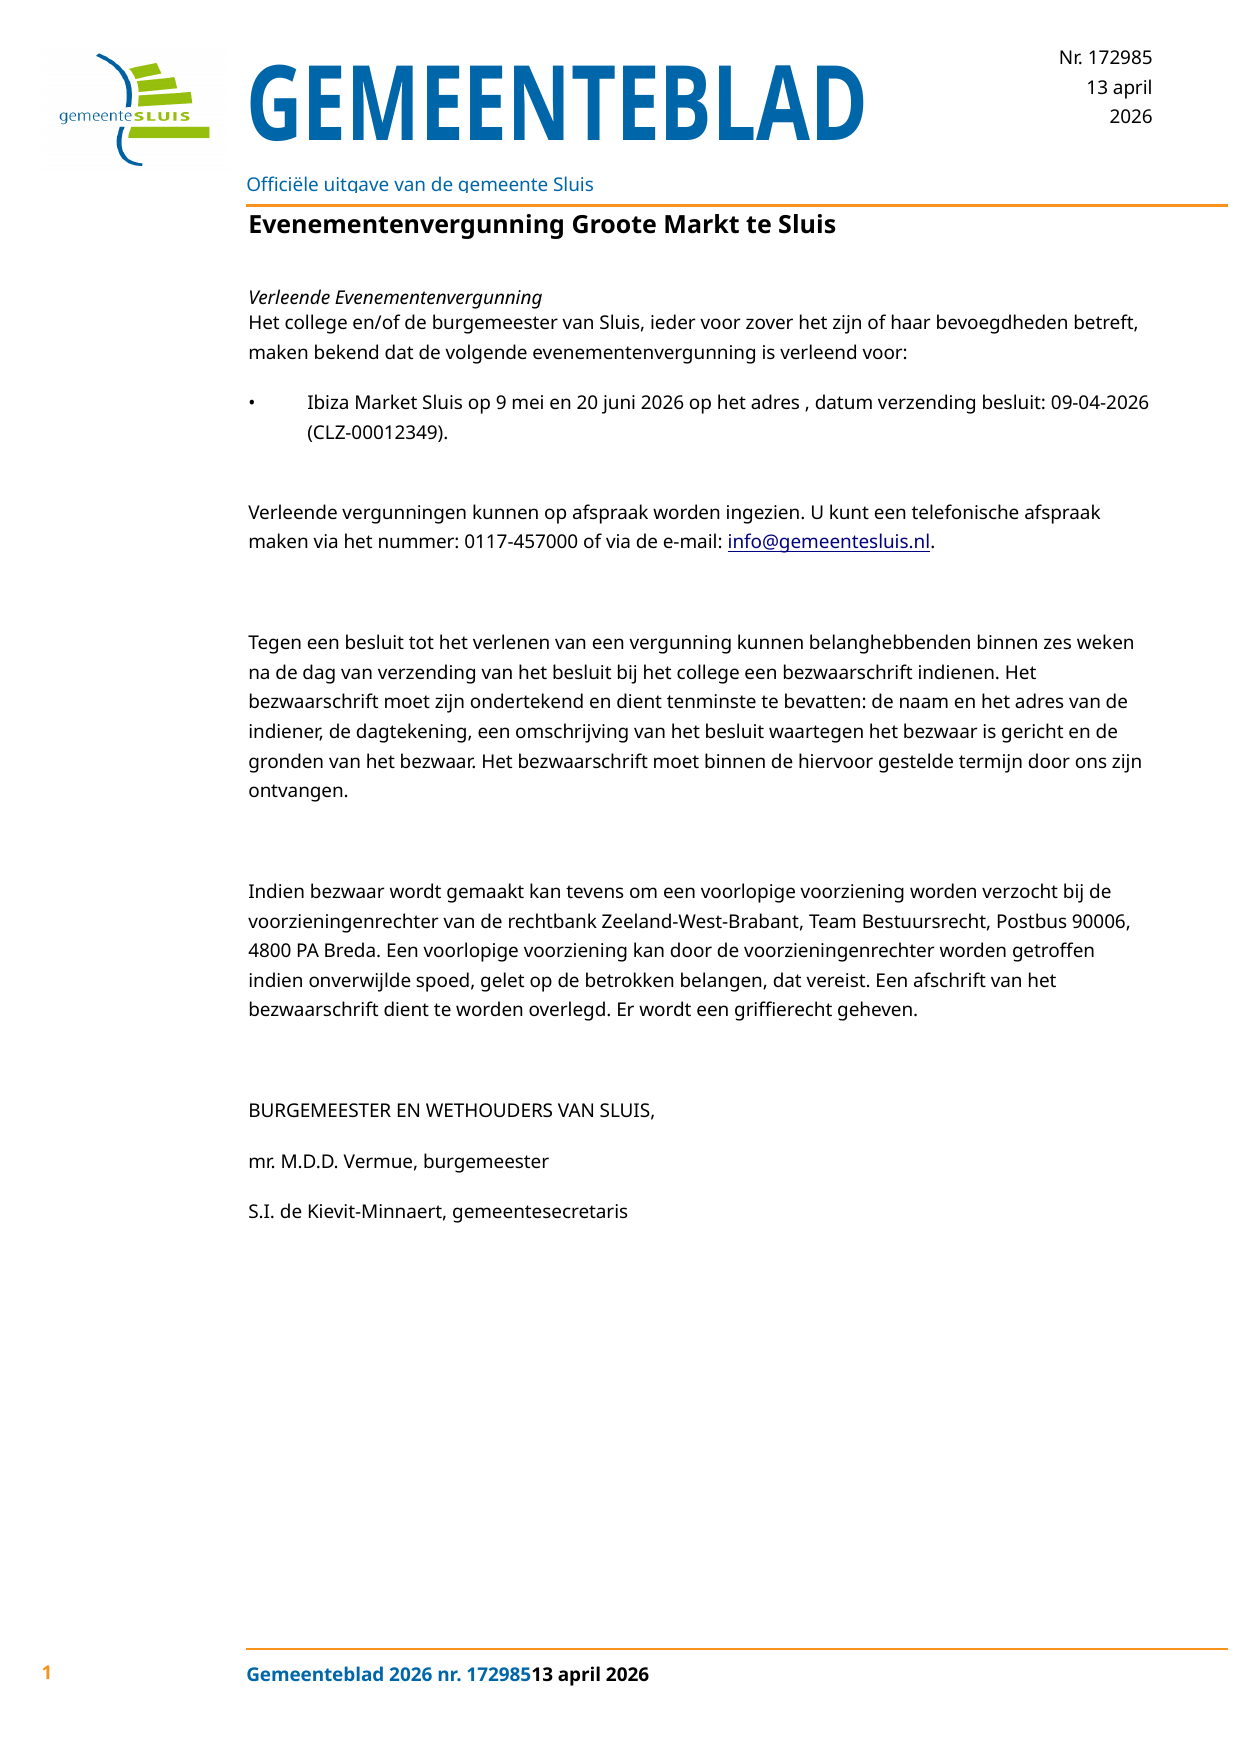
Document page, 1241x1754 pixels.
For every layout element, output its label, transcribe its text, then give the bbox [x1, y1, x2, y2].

text mr. M.D.D. Vermue, burgemeester [248, 1148, 1152, 1174]
text Verleende Evenementenvergunning [248, 284, 1152, 309]
text BURGEMEESTER EN WETHOUDERS VAN SLUIS, [248, 1097, 1152, 1123]
text Tegen een besluit tot het verlenen van een vergunning kunnen belanghebbenden binnen zes weken na de dag van verzending van het besluit bij het college een bezwaarschrift indienen. Het bezwaarschrift moet zijn ondertekend en dient tenminste te bevatten: de naam en het adres van de indiener, de dagtekening, een omschrijving van het besluit waartegen het bezwaar is gericht en de gronden van het bezwaar. Het bezwaarschrift moet binnen de hiervoor gestelde termijn door ons zijn ontvangen. [248, 629, 1152, 803]
text Het college en/of de burgemeester van Sluis, ieder voor zover het zijn of haar bevoegdheden betreft, maken bekend dat de volgende evenementenvergunning is verleend voor: [248, 309, 1152, 365]
text S.I. de Kievit-Minnaert, gemeentesecretaris [248, 1198, 1152, 1224]
text Evenementenvergunning Groote Markt te Sluis [248, 207, 1152, 241]
text Indien bezwaar wordt gemaakt kan tevens om een voorlopige voorziening worden verzocht bij de voorzieningenrechter van de rechtbank Zeeland-West-Brabant, Team Bestuursrecht, Postbus 90006, 4800 PA Breda. Een voorlopige voorziening kan door de voorzieningenrechter worden getroffen indien onverwijlde spoed, gelet op de betrokken belangen, dat vereist. Een afschrift van het bezwaarschrift dient te worden overlegd. Er wordt een griffierecht geheven. [248, 878, 1152, 1022]
list Ibiza Market Sluis op 9 mei en 20 juni 2026 op het adres , datum verzending besluit: 09-04-2026 (CLZ-00012349). [248, 389, 1152, 445]
text Verleende vergunningen kunnen op afspraak worden ingezien. U kunt een telefonische afspraak maken via het nummer: 0117-457000 of via de e-mail: info@gemeentesluis.nl. [248, 499, 1152, 554]
picture [41, 47, 231, 172]
